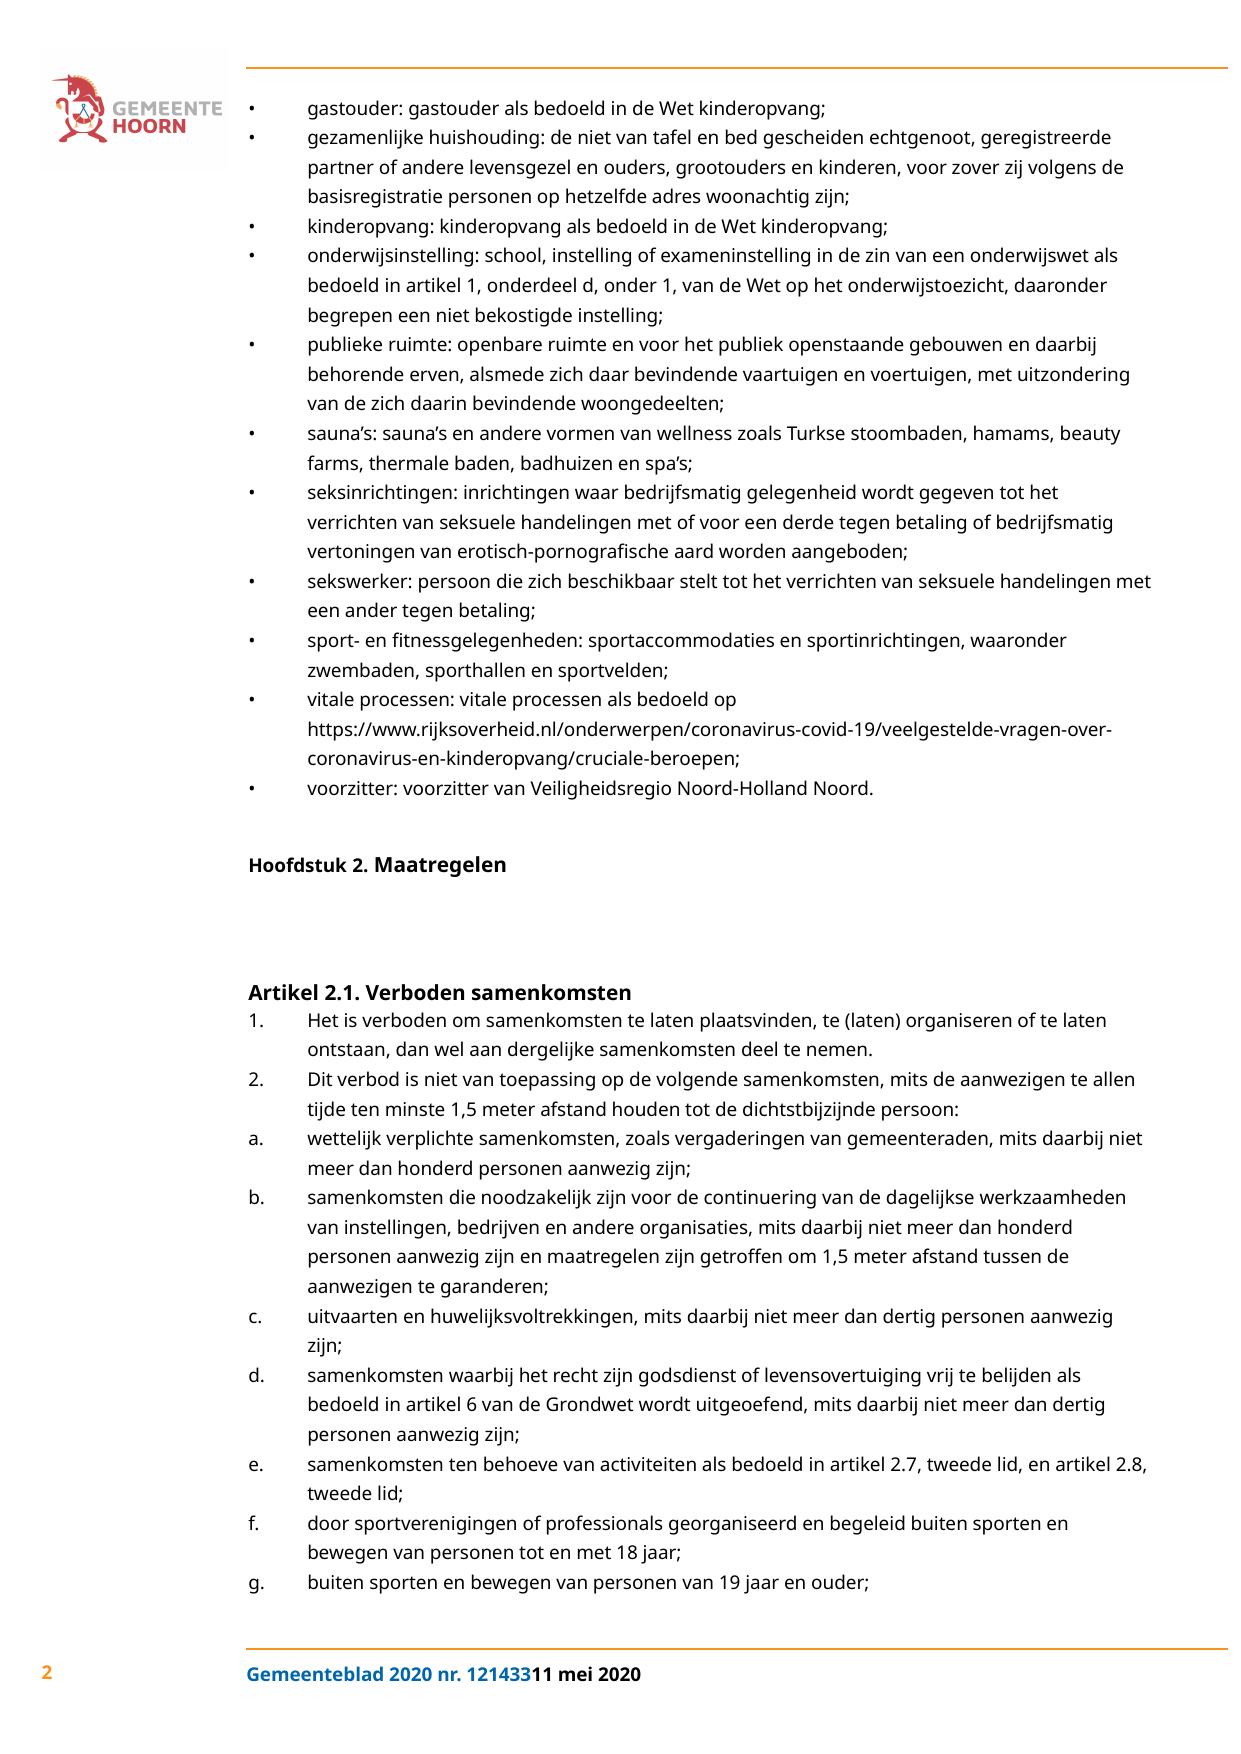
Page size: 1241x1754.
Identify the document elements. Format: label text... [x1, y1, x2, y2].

text Artikel 2.1. Verboden samenkomsten [248, 978, 1152, 1007]
list kinderopvang: kinderopvang als bedoeld in de Wet kinderopvang; [248, 213, 1152, 239]
list buiten sporten en bewegen van personen van 19 jaar en ouder; [248, 1569, 1152, 1595]
list samenkomsten ten behoeve van activiteiten als bedoeld in artikel 2.7, tweede lid, en artikel 2.8, tweede lid; [248, 1451, 1152, 1506]
picture [41, 47, 231, 172]
text Hoofdstuk 2. Maatregelen [248, 850, 1152, 879]
list gezamenlijke huishouding: de niet van tafel en bed gescheiden echtgenoot, geregistreerde partner of andere levensgezel en ouders, grootouders en kinderen, voor zover zij volgens de basisregistratie personen op hetzelfde adres woonachtig zijn; [248, 124, 1152, 209]
list publieke ruimte: openbare ruimte en voor het publiek openstaande gebouwen en daarbij behorende erven, alsmede zich daar bevindende vaartuigen en voertuigen, met uitzondering van de zich daarin bevindende woongedeelten; [248, 331, 1152, 416]
list onderwijsinstelling: school, instelling of exameninstelling in de zin van een onderwijswet als bedoeld in artikel 1, onderdeel d, onder 1, van de Wet op het onderwijstoezicht, daaronder begrepen een niet bekostigde instelling; [248, 243, 1152, 328]
list sekswerker: persoon die zich beschikbaar stelt tot het verrichten van seksuele handelingen met een ander tegen betaling; [248, 568, 1152, 623]
list Het is verboden om samenkomsten te laten plaatsvinden, te (laten) organiseren of te laten ontstaan, dan wel aan dergelijke samenkomsten deel te nemen. [248, 1007, 1152, 1062]
list voorzitter: voorzitter van Veiligheidsregio Noord-Holland Noord. [248, 775, 1152, 801]
list vitale processen: vitale processen als bedoeld op https://www.rijksoverheid.nl/onderwerpen/coronavirus-covid-19/veelgestelde-vragen-over-coronavirus-en-kinderopvang/cruciale-beroepen; [248, 686, 1152, 771]
list samenkomsten die noodzakelijk zijn voor de continuering van de dagelijkse werkzaamheden van instellingen, bedrijven en andere organisaties, mits daarbij niet meer dan honderd personen aanwezig zijn en maatregelen zijn getroffen om 1,5 meter afstand tussen de aanwezigen te garanderen; [248, 1184, 1152, 1299]
list samenkomsten waarbij het recht zijn godsdienst of levensovertuiging vrij te belijden als bedoeld in artikel 6 van de Grondwet wordt uitgeoefend, mits daarbij niet meer dan dertig personen aanwezig zijn; [248, 1362, 1152, 1447]
list wettelijk verplichte samenkomsten, zoals vergaderingen van gemeenteraden, mits daarbij niet meer dan honderd personen aanwezig zijn; [248, 1125, 1152, 1181]
list seksinrichtingen: inrichtingen waar bedrijfsmatig gelegenheid wordt gegeven tot het verrichten van seksuele handelingen met of voor een derde tegen betaling of bedrijfsmatig vertoningen van erotisch-pornografische aard worden aangeboden; [248, 479, 1152, 564]
list door sportverenigingen of professionals georganiseerd en begeleid buiten sporten en bewegen van personen tot en met 18 jaar; [248, 1510, 1152, 1565]
list sport- en fitnessgelegenheden: sportaccommodaties en sportinrichtingen, waaronder zwembaden, sporthallen en sportvelden; [248, 627, 1152, 683]
list Dit verbod is niet van toepassing op de volgende samenkomsten, mits de aanwezigen te allen tijde ten minste 1,5 meter afstand houden tot de dichtstbijzijnde persoon: [248, 1066, 1152, 1121]
list sauna’s: sauna’s en andere vormen van wellness zoals Turkse stoombaden, hamams, beauty farms, thermale baden, badhuizen en spa’s; [248, 420, 1152, 476]
list gastouder: gastouder als bedoeld in de Wet kinderopvang; [248, 95, 1152, 121]
list uitvaarten en huwelijksvoltrekkingen, mits daarbij niet meer dan dertig personen aanwezig zijn; [248, 1303, 1152, 1358]
